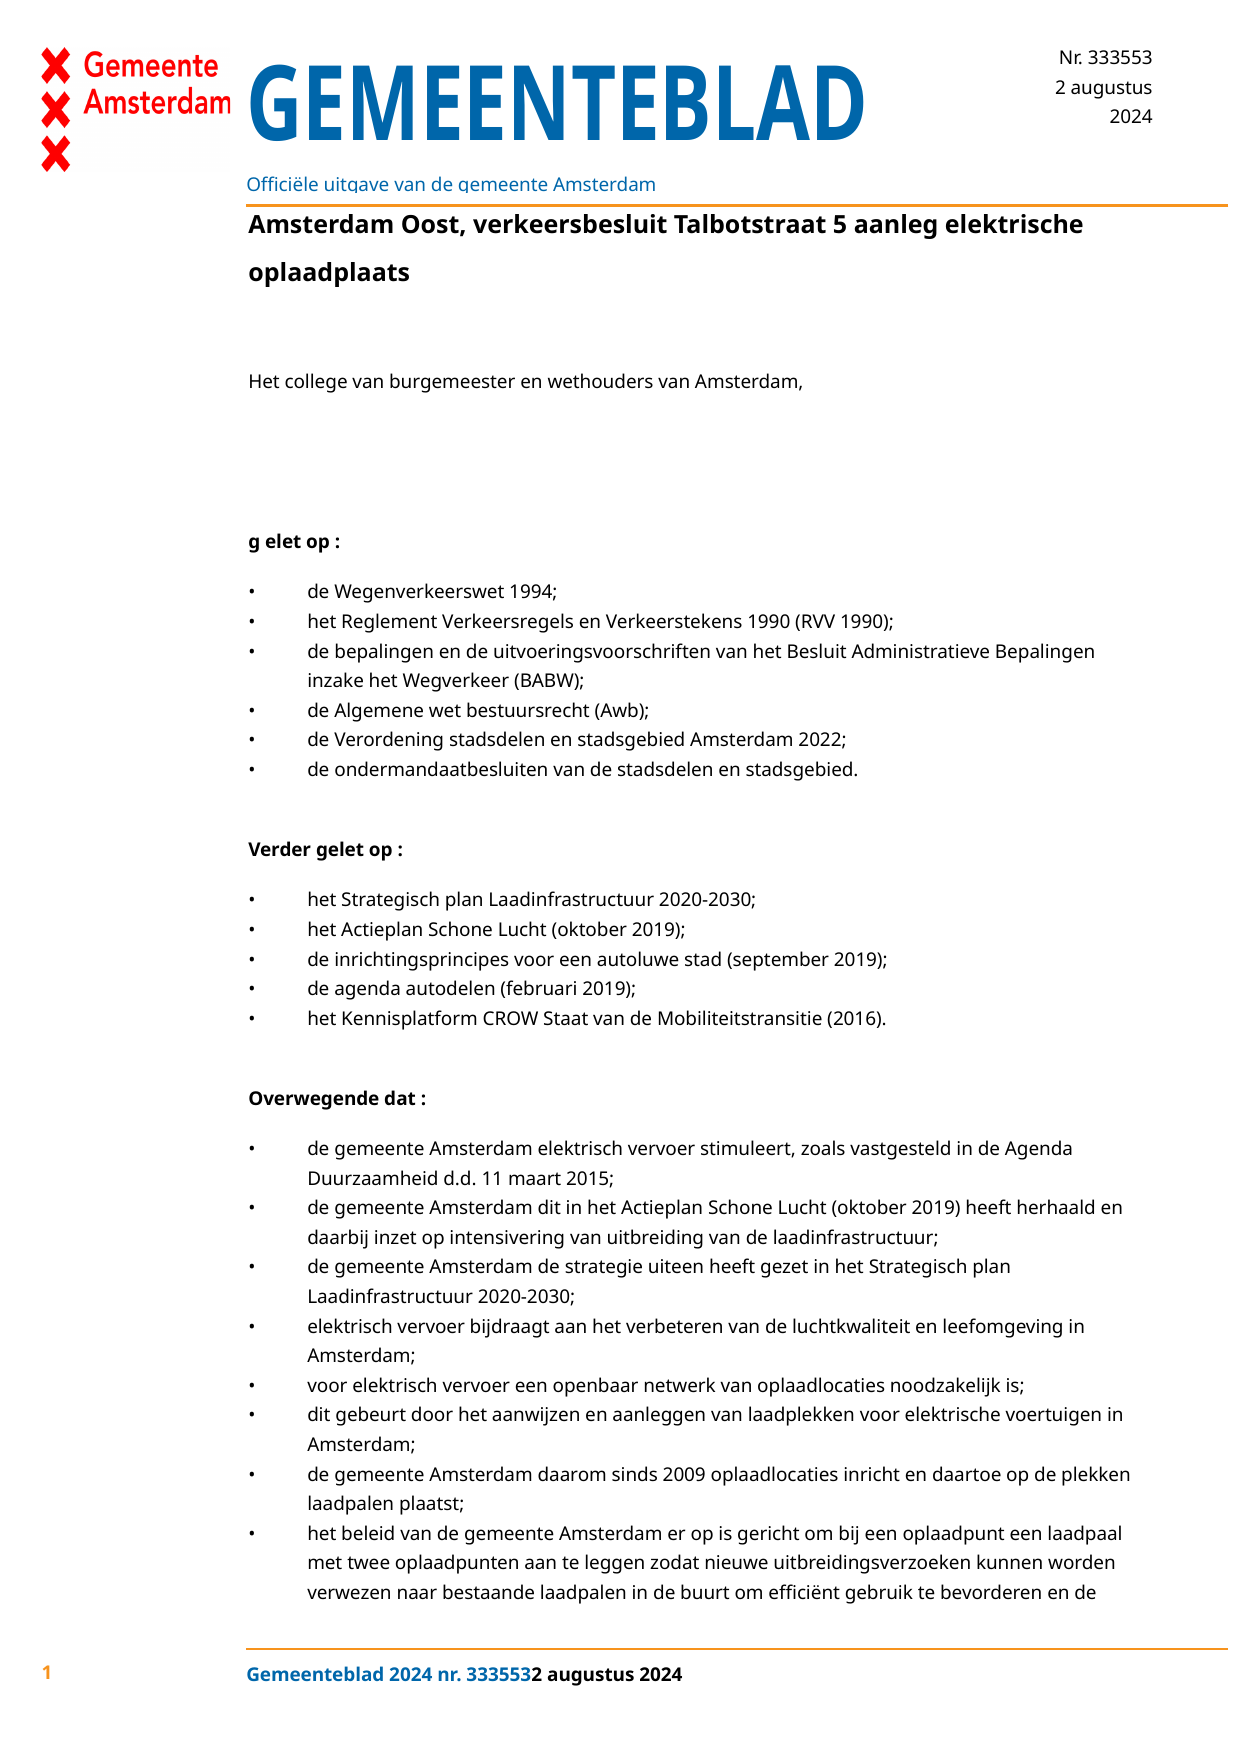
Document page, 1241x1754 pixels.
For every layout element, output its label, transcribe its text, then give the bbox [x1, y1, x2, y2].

list de gemeente Amsterdam daarom sinds 2009 oplaadlocaties inricht en daartoe op de plekken laadpalen plaatst; [248, 1461, 1152, 1516]
list dit gebeurt door het aanwijzen en aanleggen van laadplekken voor elektrische voertuigen in Amsterdam; [248, 1402, 1152, 1457]
list de gemeente Amsterdam de strategie uiteen heeft gezet in het Strategisch plan Laadinfrastructuur 2020-2030; [248, 1254, 1152, 1309]
picture [41, 47, 231, 172]
list de agenda autodelen (februari 2019); [248, 975, 1152, 1001]
text Het college van burgemeester en wethouders van Amsterdam, [248, 368, 1152, 394]
list het beleid van de gemeente Amsterdam er op is gericht om bij een oplaadpunt een laadpaal met twee oplaadpunten aan te leggen zodat nieuwe uitbreidingsverzoeken kunnen worden verwezen naar bestaande laadpalen in de buurt om efficiënt gebruik te bevorderen en de [248, 1520, 1152, 1605]
list het Strategisch plan Laadinfrastructuur 2020-2030; [248, 887, 1152, 912]
list de Algemene wet bestuursrecht (Awb); [248, 697, 1152, 723]
list de Wegenverkeerswet 1994; [248, 579, 1152, 604]
list de gemeente Amsterdam elektrisch vervoer stimuleert, zoals vastgesteld in de Agenda Duurzaamheid d.d. 11 maart 2015; [248, 1135, 1152, 1191]
text Amsterdam Oost, verkeersbesluit Talbotstraat 5 aanleg elektrische oplaadplaats [248, 207, 1152, 288]
text g elet op : [248, 528, 1152, 554]
list de ondermandaatbesluiten van de stadsdelen en stadsgebied. [248, 756, 1152, 782]
list het Actieplan Schone Lucht (oktober 2019); [248, 916, 1152, 942]
list de bepalingen en de uitvoeringsvoorschriften van het Besluit Administratieve Bepalingen inzake het Wegverkeer (BABW); [248, 638, 1152, 693]
list voor elektrisch vervoer een openbaar netwerk van oplaadlocaties noodzakelijk is; [248, 1372, 1152, 1398]
text Overwegende dat : [248, 1085, 1152, 1111]
list de Verordening stadsdelen en stadsgebied Amsterdam 2022; [248, 727, 1152, 752]
text Verder gelet op : [248, 836, 1152, 862]
list de gemeente Amsterdam dit in het Actieplan Schone Lucht (oktober 2019) heeft herhaald en daarbij inzet op intensivering van uitbreiding van de laadinfrastructuur; [248, 1194, 1152, 1250]
list het Kennisplatform CROW Staat van de Mobiliteitstransitie (2016). [248, 1005, 1152, 1031]
list de inrichtingsprincipes voor een autoluwe stad (september 2019); [248, 946, 1152, 971]
list het Reglement Verkeersregels en Verkeerstekens 1990 (RVV 1990); [248, 608, 1152, 634]
list elektrisch vervoer bijdraagt aan het verbeteren van de luchtkwaliteit en leefomgeving in Amsterdam; [248, 1313, 1152, 1368]
